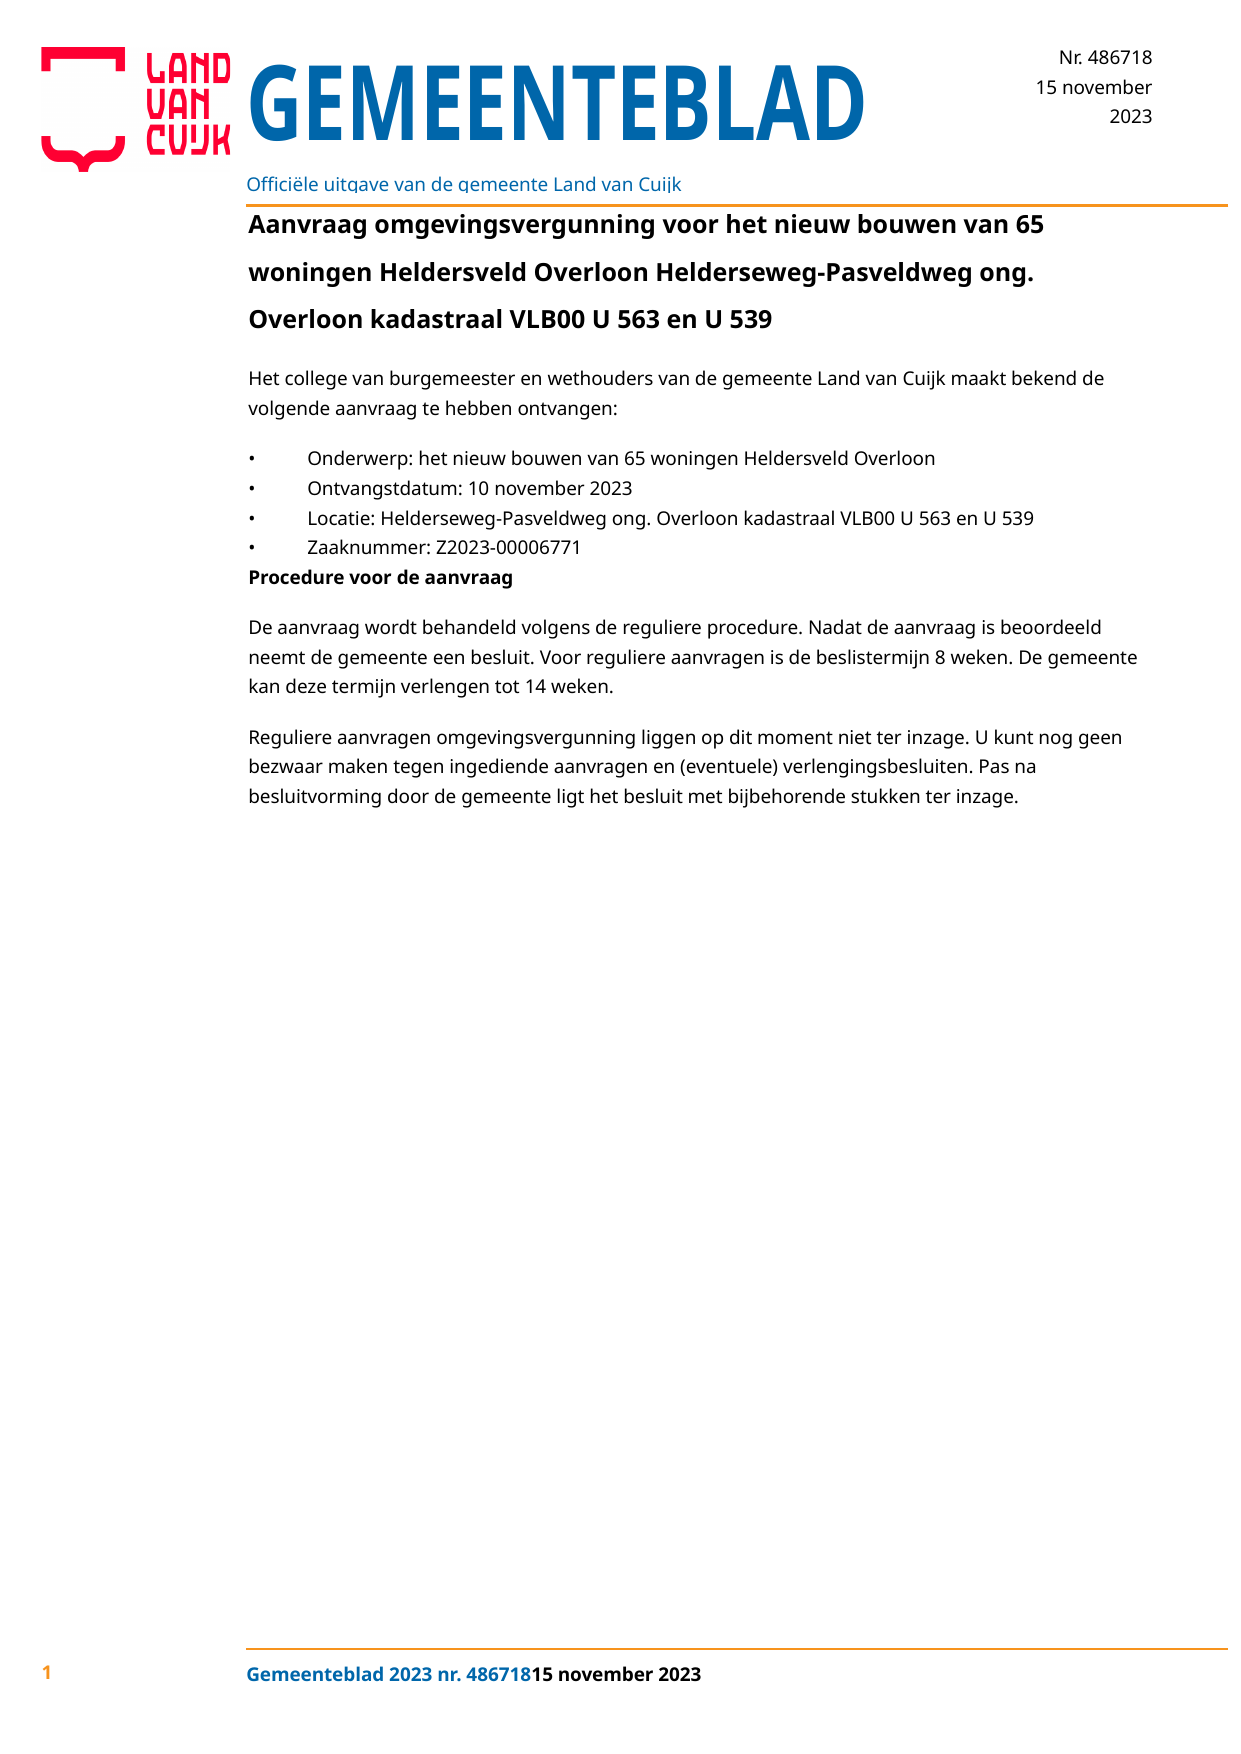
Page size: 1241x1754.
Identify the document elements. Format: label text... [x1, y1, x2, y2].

text Reguliere aanvragen omgevingsvergunning liggen op dit moment niet ter inzage. U kunt nog geen bezwaar maken tegen ingediende aanvragen en (eventuele) verlengingsbesluiten. Pas na besluitvorming door de gemeente ligt het besluit met bijbehorende stukken ter inzage. [248, 724, 1152, 809]
list Zaaknummer: Z2023-00006771 [248, 534, 1152, 560]
list Ontvangstdatum: 10 november 2023 [248, 475, 1152, 501]
text De aanvraag wordt behandeld volgens de reguliere procedure. Nadat de aanvraag is beoordeeld neemt de gemeente een besluit. Voor reguliere aanvragen is de beslistermijn 8 weken. De gemeente kan deze termijn verlengen tot 14 weken. [248, 614, 1152, 699]
text Aanvraag omgevingsvergunning voor het nieuw bouwen van 65 woningen Heldersveld Overloon Helderseweg-Pasveldweg ong. Overloon kadastraal VLB00 U 563 en U 539 [248, 207, 1152, 336]
text Procedure voor de aanvraag [248, 564, 1152, 589]
list Onderwerp: het nieuw bouwen van 65 woningen Heldersveld Overloon [248, 446, 1152, 471]
text Het college van burgemeester en wethouders van de gemeente Land van Cuijk maakt bekend de volgende aanvraag te hebben ontvangen: [248, 366, 1152, 421]
list Locatie: Helderseweg-Pasveldweg ong. Overloon kadastraal VLB00 U 563 en U 539 [248, 505, 1152, 530]
picture [41, 47, 231, 172]
